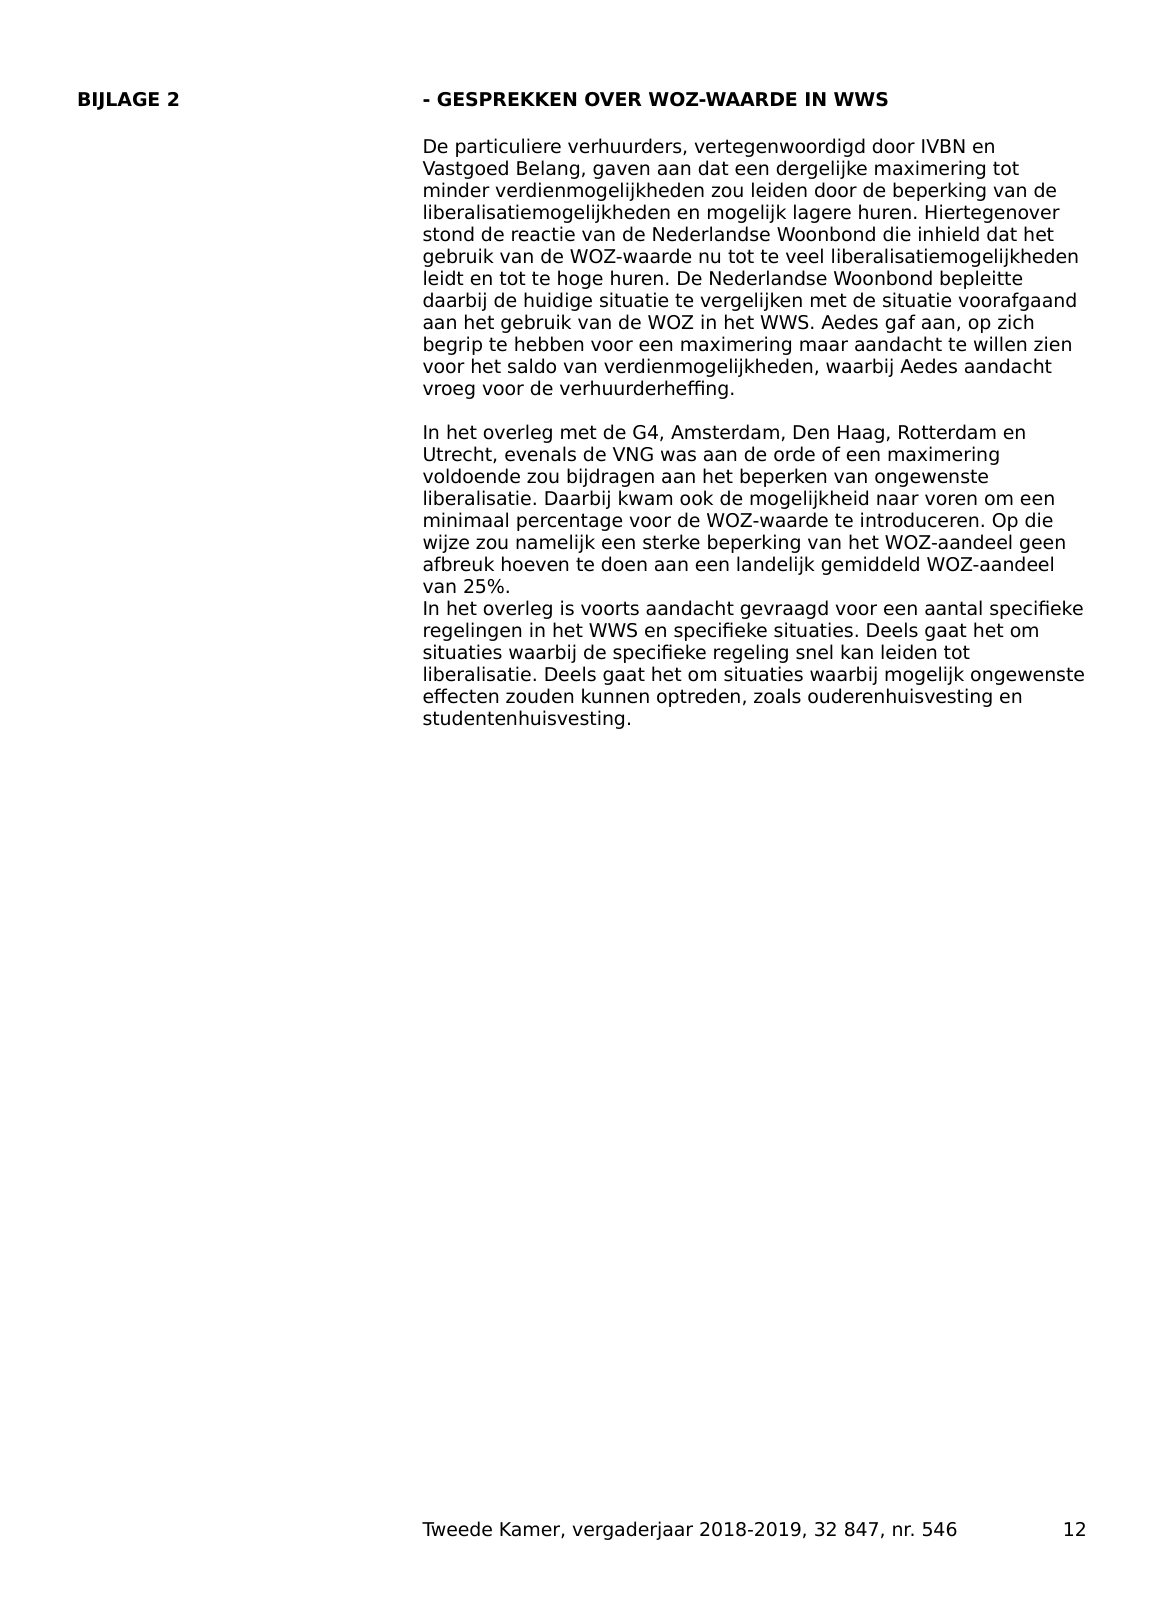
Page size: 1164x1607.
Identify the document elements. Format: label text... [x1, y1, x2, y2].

subtitle BIJLAGE 2 - GESPREKKEN OVER WOZ-WAARDE IN WWS [77, 89, 1087, 111]
text In het overleg is voorts aandacht gevraagd voor een aantal specifieke regelingen in het WWS en specifieke situaties. Deels gaat het om situaties waarbij de specifieke regeling snel kan leiden tot liberalisatie. Deels gaat het om situaties waarbij mogelijk ongewenste effecten zouden kunnen optreden, zoals ouderenhuisvesting en studentenhuisvesting. [422, 598, 1087, 730]
text In het overleg met de G4, Amsterdam, Den Haag, Rotterdam en Utrecht, evenals de VNG was aan de orde of een maximering voldoende zou bijdragen aan het beperken van ongewenste liberalisatie. Daarbij kwam ook de mogelijkheid naar voren om een minimaal percentage voor de WOZ-waarde te introduceren. Op die wijze zou namelijk een sterke beperking van het WOZ-aandeel geen afbreuk hoeven te doen aan een landelijk gemiddeld WOZ-aandeel van 25%. [422, 422, 1087, 598]
text De particuliere verhuurders, vertegenwoordigd door IVBN en Vastgoed Belang, gaven aan dat een dergelijke maximering tot minder verdienmogelijkheden zou leiden door de beperking van de liberalisatiemogelijkheden en mogelijk lagere huren. Hiertegenover stond de reactie van de Nederlandse Woonbond die inhield dat het gebruik van de WOZ-waarde nu tot te veel liberalisatiemogelijkheden leidt en tot te hoge huren. De Nederlandse Woonbond bepleitte daarbij de huidige situatie te vergelijken met de situatie voorafgaand aan het gebruik van de WOZ in het WWS. Aedes gaf aan, op zich begrip te hebben voor een maximering maar aandacht te willen zien voor het saldo van verdienmogelijkheden, waarbij Aedes aandacht vroeg voor de verhuurderheffing. [422, 136, 1087, 400]
